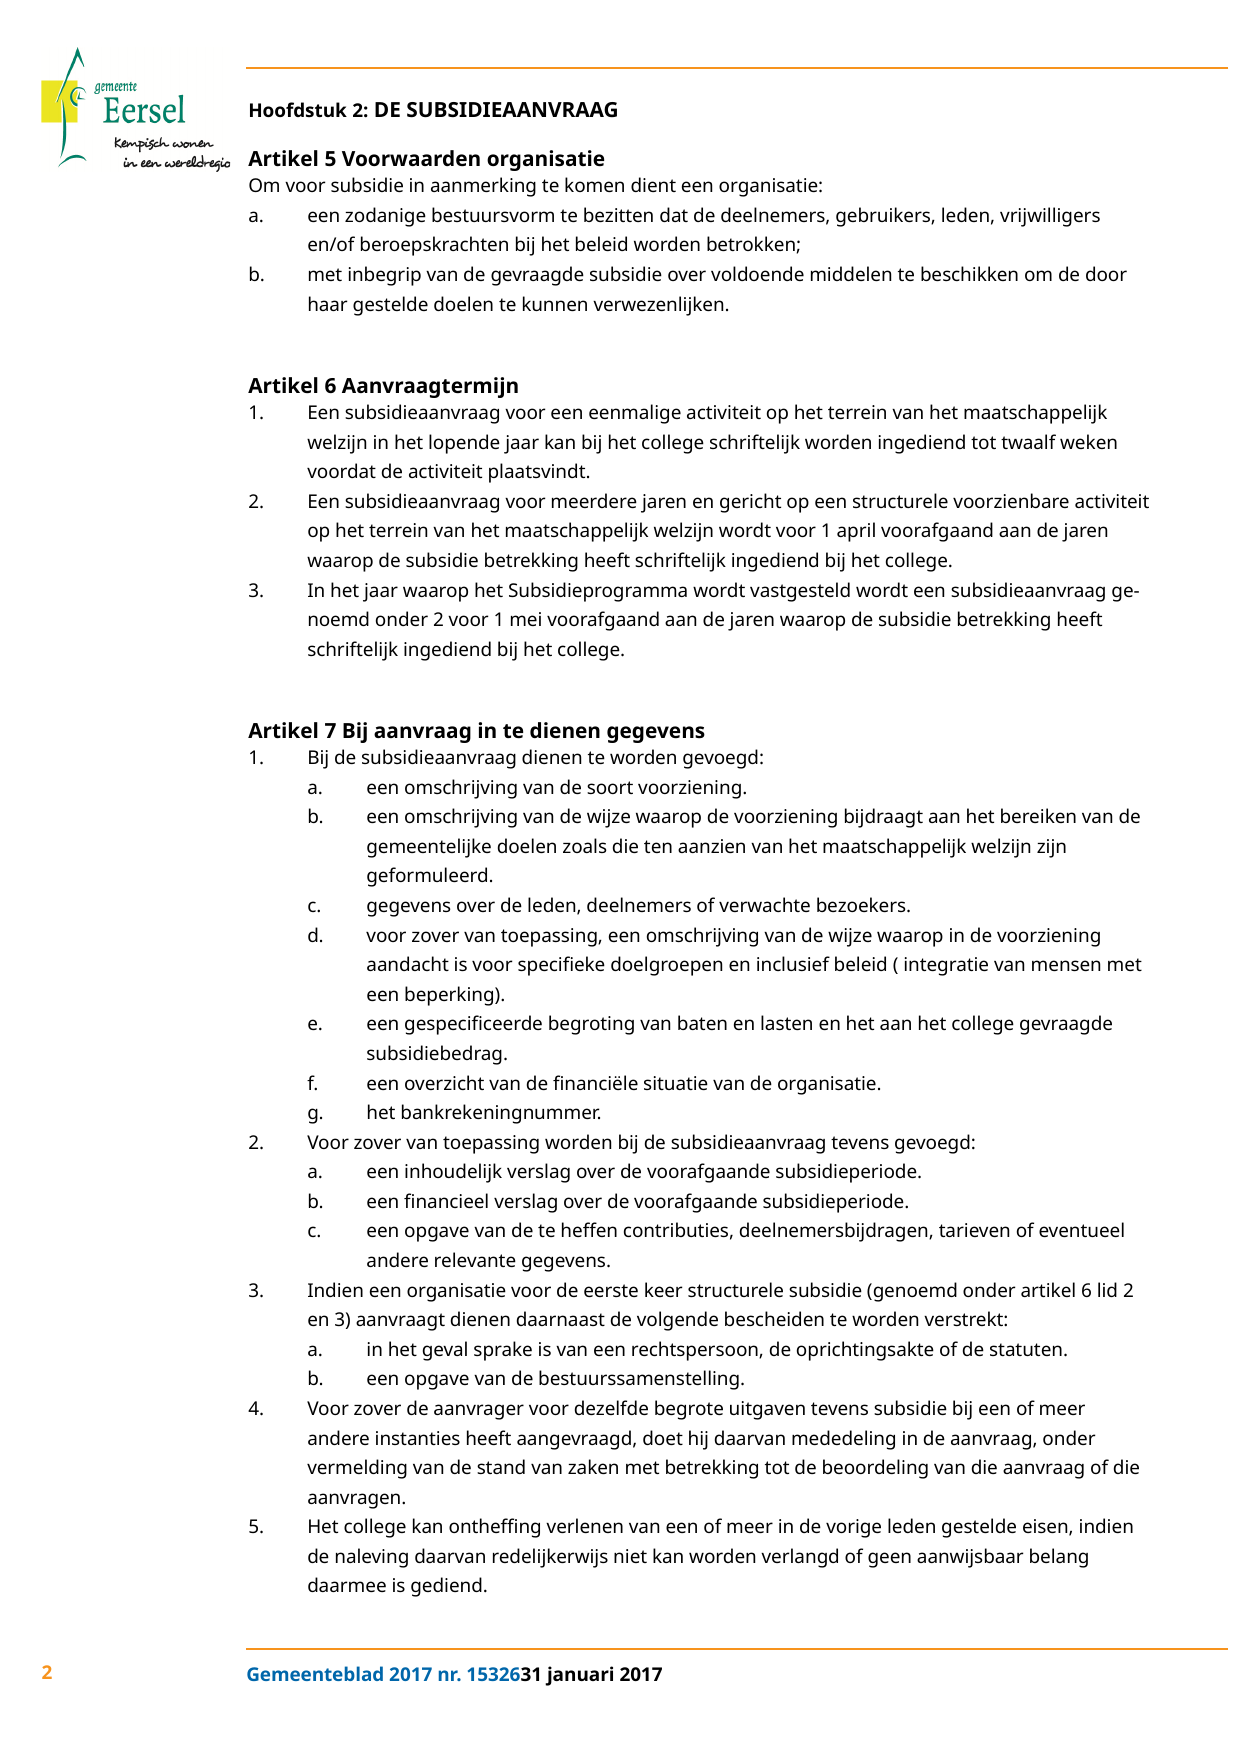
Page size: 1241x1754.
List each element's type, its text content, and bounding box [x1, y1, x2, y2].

list een zodanige bestuursvorm te bezitten dat de deelnemers, gebruikers, leden, vrijwilligers en/of beroepskrachten bij het beleid worden betrokken; [248, 202, 1152, 257]
text Om voor subsidie in aanmerking te komen dient een organisatie: [248, 172, 1152, 198]
list Een subsidieaanvraag voor een eenmalige activiteit op het terrein van het maatschappelijk welzijn in het lopende jaar kan bij het college schriftelijk worden ingediend tot twaalf weken voordat de activiteit plaatsvindt. [248, 399, 1152, 484]
list gegevens over de leden, deelnemers of verwachte bezoekers. [307, 892, 1152, 918]
list het bankrekeningnummer. [307, 1099, 1152, 1125]
list een opgave van de te heffen contributies, deelnemersbijdragen, tarieven of eventueel andere relevante gegevens. [307, 1218, 1152, 1273]
list een overzicht van de financiële situatie van de organisatie. [307, 1070, 1152, 1096]
list een financieel verslag over de voorafgaande subsidieperiode. [307, 1188, 1152, 1214]
list Voor zover de aanvrager voor dezelfde begrote uitgaven tevens subsidie bij een of meer andere instanties heeft aangevraagd, doet hij daarvan mededeling in de aanvraag, onder vermelding van de stand van zaken met betrekking tot de beoordeling van die aanvraag of die aanvragen. [248, 1395, 1152, 1510]
text Hoofdstuk 2: DE SUBSIDIEAANVRAAG [248, 95, 1152, 123]
list een gespecificeerde begroting van baten en lasten en het aan het college gevraagde subsidiebedrag. [307, 1011, 1152, 1066]
text Artikel 7 Bij aanvraag in te dienen gegevens [248, 716, 1152, 744]
list Voor zover van toepassing worden bij de subsidieaanvraag tevens gevoegd: [248, 1129, 1152, 1155]
list Bij de subsidieaanvraag dienen te worden gevoegd: [248, 744, 1152, 770]
list Het college kan ontheffing verlenen van een of meer in de vorige leden gestelde eisen, indien de naleving daarvan redelijkerwijs niet kan worden verlangd of geen aanwijsbaar belang daarmee is gediend. [248, 1513, 1152, 1598]
list Een subsidieaanvraag voor meerdere jaren en gericht op een structurele voorzienbare activiteit op het terrein van het maatschappelijk welzijn wordt voor 1 april voorafgaand aan de jaren waarop de subsidie betrekking heeft schriftelijk ingediend bij het college. [248, 488, 1152, 573]
text Artikel 6 Aanvraagtermijn [248, 371, 1152, 399]
list een inhoudelijk verslag over de voorafgaande subsidieperiode. [307, 1158, 1152, 1184]
list Indien een organisatie voor de eerste keer structurele subsidie (genoemd onder artikel 6 lid 2 en 3) aanvraagt dienen daarnaast de volgende bescheiden te worden verstrekt: [248, 1277, 1152, 1332]
list In het jaar waarop het Subsidieprogramma wordt vastgesteld wordt een subsidieaanvraag ge-noemd onder 2 voor 1 mei voorafgaand aan de jaren waarop de subsidie betrekking heeft schriftelijk ingediend bij het college. [248, 577, 1152, 662]
list in het geval sprake is van een rechtspersoon, de oprichtingsakte of de statuten. [307, 1336, 1152, 1362]
text Artikel 5 Voorwaarden organisatie [248, 144, 1152, 172]
list een omschrijving van de soort voorziening. [307, 774, 1152, 800]
list een omschrijving van de wijze waarop de voorziening bijdraagt aan het bereiken van de gemeentelijke doelen zoals die ten aanzien van het maatschappelijk welzijn zijn geformuleerd. [307, 803, 1152, 888]
list met inbegrip van de gevraagde subsidie over voldoende middelen te beschikken om de door haar gestelde doelen te kunnen verwezenlijken. [248, 261, 1152, 317]
picture [41, 47, 231, 172]
list een opgave van de bestuurssamenstelling. [307, 1366, 1152, 1391]
list voor zover van toepassing, een omschrijving van de wijze waarop in de voorziening aandacht is voor specifieke doelgroepen en inclusief beleid ( integratie van mensen met een beperking). [307, 922, 1152, 1007]
